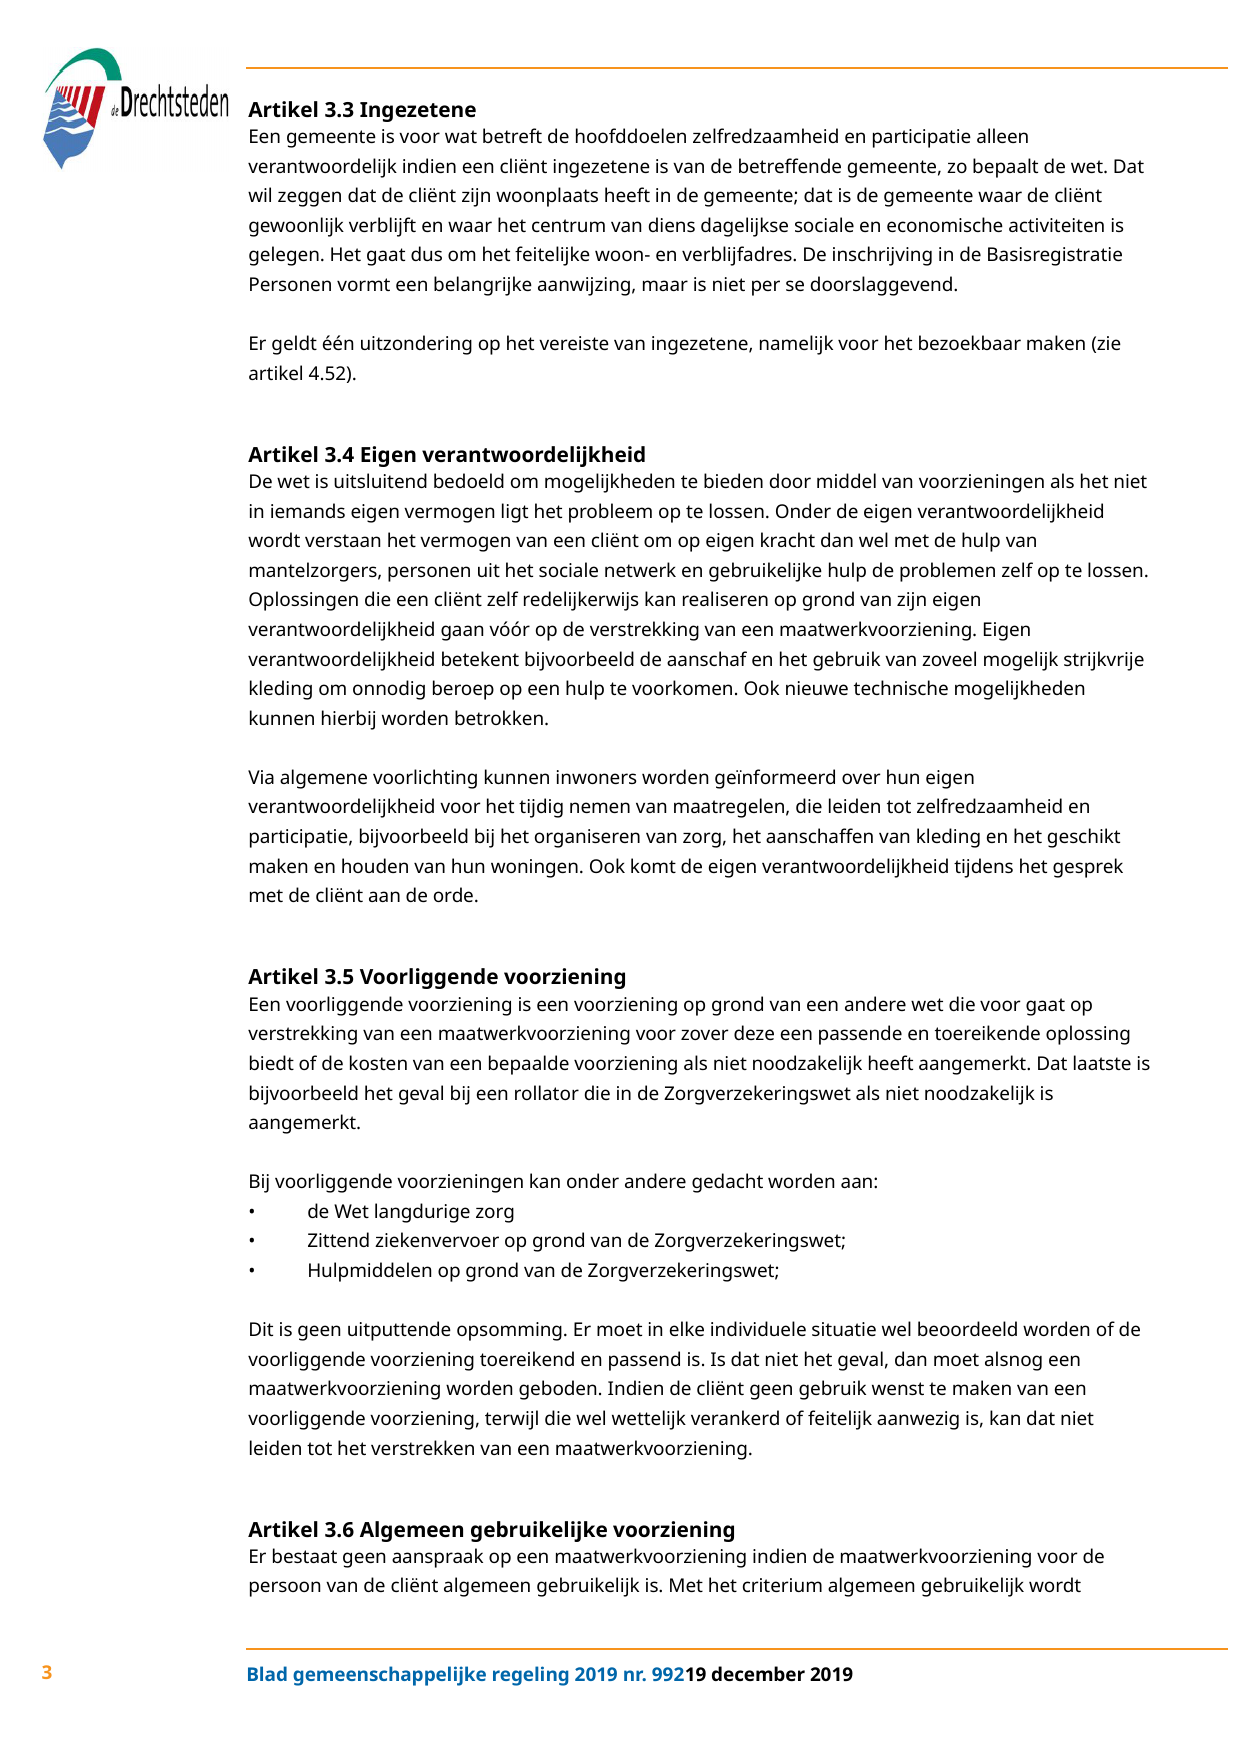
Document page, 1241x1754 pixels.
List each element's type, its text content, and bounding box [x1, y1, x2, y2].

text Artikel 3.3 Ingezetene [248, 95, 1152, 123]
text De wet is uitsluitend bedoeld om mogelijkheden te bieden door middel van voorzieningen als het niet in iemands eigen vermogen ligt het probleem op te lossen. Onder de eigen verantwoordelijkheid wordt verstaan het vermogen van een cliënt om op eigen kracht dan wel met de hulp van mantelzorgers, personen uit het sociale netwerk en gebruikelijke hulp de problemen zelf op te lossen. Oplossingen die een cliënt zelf redelijkerwijs kan realiseren op grond van zijn eigen verantwoordelijkheid gaan vóór op de verstrekking van een maatwerkvoorziening. Eigen verantwoordelijkheid betekent bijvoorbeeld de aanschaf en het gebruik van zoveel mogelijk strijkvrije kleding om onnodig beroep op een hulp te voorkomen. Ook nieuwe technische mogelijkheden kunnen hierbij worden betrokken. [248, 468, 1152, 731]
text Er geldt één uitzondering op het vereiste van ingezetene, namelijk voor het bezoekbaar maken (zie artikel 4.52). [248, 330, 1152, 386]
text Artikel 3.6 Algemeen gebruikelijke voorziening [248, 1515, 1152, 1543]
text Artikel 3.5 Voorliggende voorziening [248, 962, 1152, 991]
text Via algemene voorlichting kunnen inwoners worden geïnformeerd over hun eigen verantwoordelijkheid voor het tijdig nemen van maatregelen, die leiden tot zelfredzaamheid en participatie, bijvoorbeeld bij het organiseren van zorg, het aanschaffen van kleding en het geschikt maken en houden van hun woningen. Ook komt de eigen verantwoordelijkheid tijdens het gesprek met de cliënt aan de orde. [248, 764, 1152, 908]
list Hulpmiddelen op grond van de Zorgverzekeringswet; [248, 1257, 1152, 1283]
list Zittend ziekenvervoer op grond van de Zorgverzekeringswet; [248, 1228, 1152, 1253]
text Een gemeente is voor wat betreft de hoofddoelen zelfredzaamheid en participatie alleen verantwoordelijk indien een cliënt ingezetene is van de betreffende gemeente, zo bepaalt de wet. Dat wil zeggen dat de cliënt zijn woonplaats heeft in de gemeente; dat is de gemeente waar de cliënt gewoonlijk verblijft en waar het centrum van diens dagelijkse sociale en economische activiteiten is gelegen. Het gaat dus om het feitelijke woon- en verblijfadres. De inschrijving in de Basisregistratie Personen vormt een belangrijke aanwijzing, maar is niet per se doorslaggevend. [248, 123, 1152, 297]
picture [41, 47, 231, 172]
text Een voorliggende voorziening is een voorziening op grond van een andere wet die voor gaat op verstrekking van een maatwerkvoorziening voor zover deze een passende en toereikende oplossing biedt of de kosten van een bepaalde voorziening als niet noodzakelijk heeft aangemerkt. Dat laatste is bijvoorbeeld het geval bij een rollator die in de Zorgverzekeringswet als niet noodzakelijk is aangemerkt. [248, 991, 1152, 1135]
text Er bestaat geen aanspraak op een maatwerkvoorziening indien de maatwerkvoorziening voor de persoon van de cliënt algemeen gebruikelijk is. Met het criterium algemeen gebruikelijk wordt [248, 1543, 1152, 1598]
text Dit is geen uitputtende opsomming. Er moet in elke individuele situatie wel beoordeeld worden of de voorliggende voorziening toereikend en passend is. Is dat niet het geval, dan moet alsnog een maatwerkvoorziening worden geboden. Indien de cliënt geen gebruik wenst te maken van een voorliggende voorziening, terwijl die wel wettelijk verankerd of feitelijk aanwezig is, kan dat niet leiden tot het verstrekken van een maatwerkvoorziening. [248, 1316, 1152, 1460]
list de Wet langdurige zorg [248, 1198, 1152, 1224]
text Bij voorliggende voorzieningen kan onder andere gedacht worden aan: [248, 1168, 1152, 1194]
text Artikel 3.4 Eigen verantwoordelijkheid [248, 440, 1152, 468]
